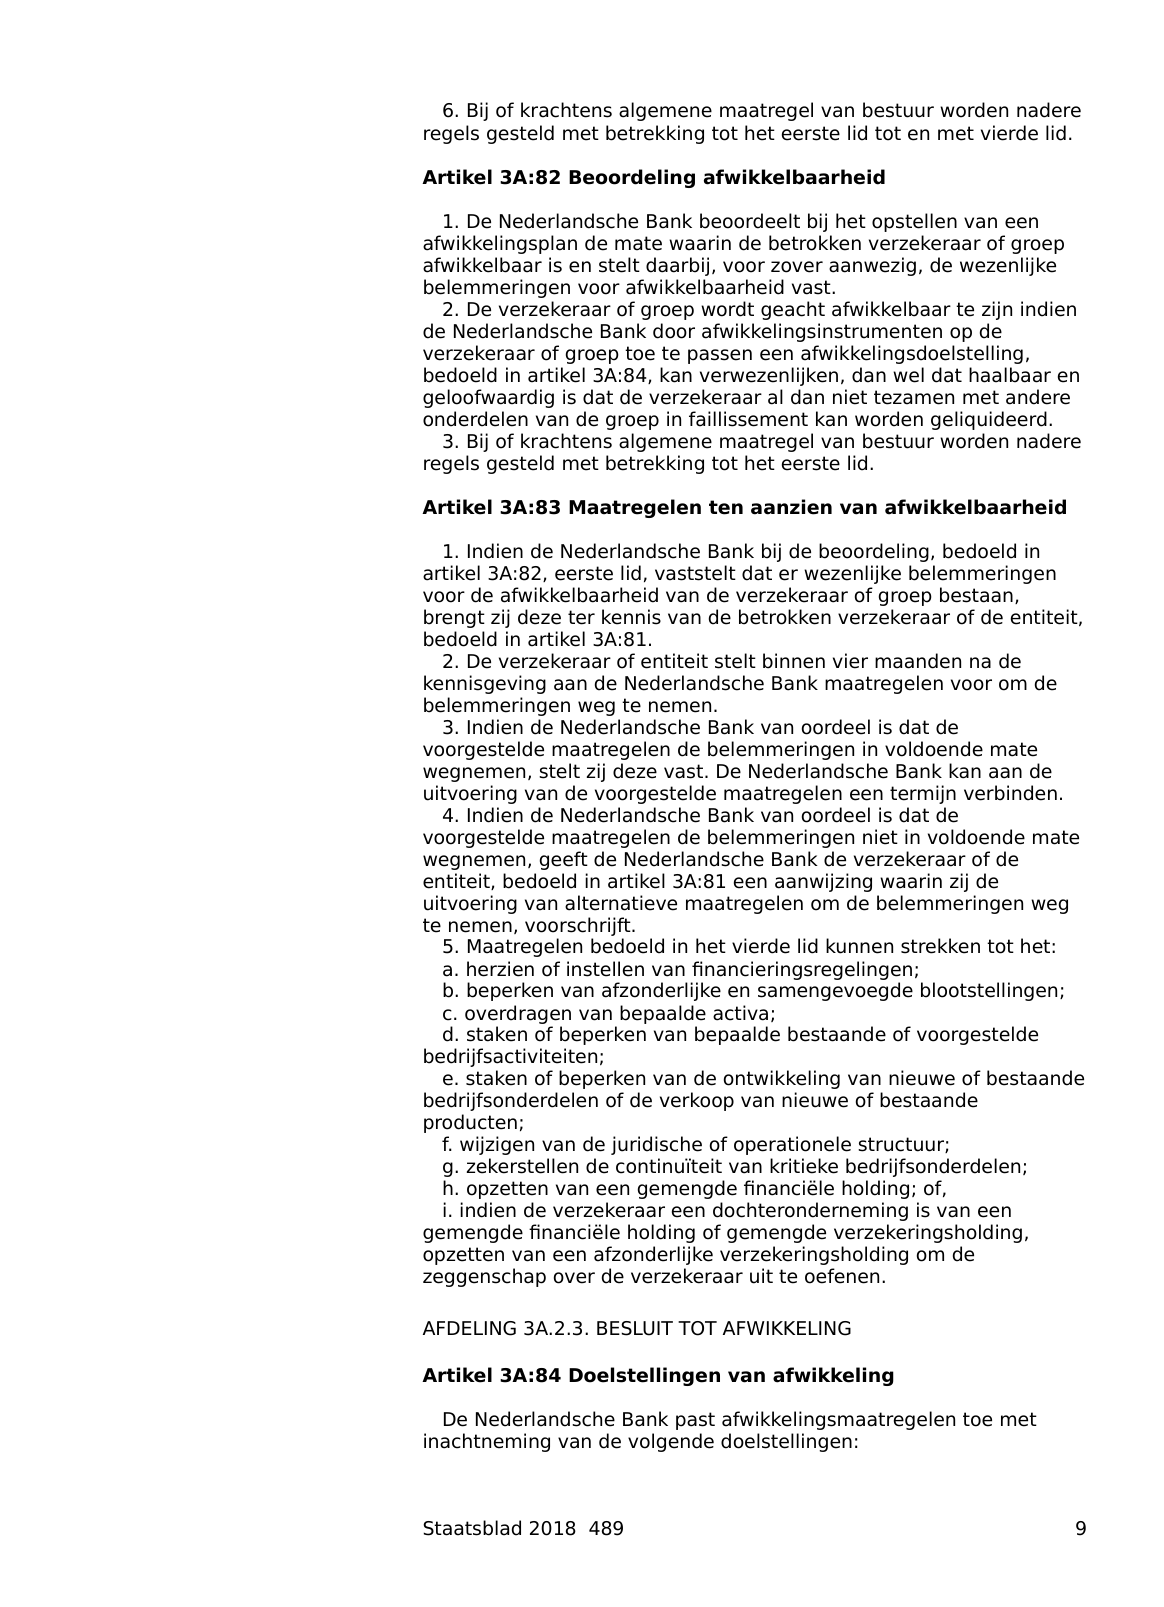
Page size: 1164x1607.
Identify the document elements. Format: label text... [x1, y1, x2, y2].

text 3. Indien de Nederlandsche Bank van oordeel is dat de voorgestelde maatregelen de belemmeringen in voldoende mate wegnemen, stelt zij deze vast. De Nederlandsche Bank kan aan de uitvoering van de voorgestelde maatregelen een termijn verbinden. [422, 717, 1087, 804]
text 6. Bij of krachtens algemene maatregel van bestuur worden nadere regels gesteld met betrekking tot het eerste lid tot en met vierde lid. [422, 100, 1087, 144]
text 3. Bij of krachtens algemene maatregel van bestuur worden nadere regels gesteld met betrekking tot het eerste lid. [422, 431, 1087, 474]
text f. wijzigen van de juridische of operationele structuur; [422, 1134, 1087, 1156]
text e. staken of beperken van de ontwikkeling van nieuwe of bestaande bedrijfsonderdelen of de verkoop van nieuwe of bestaande producten; [422, 1068, 1087, 1134]
text h. opzetten van een gemengde financiële holding; of, [422, 1178, 1087, 1200]
text 1. De Nederlandsche Bank beoordeelt bij het opstellen van een afwikkelingsplan de mate waarin de betrokken verzekeraar of groep afwikkelbaar is en stelt daarbij, voor zover aanwezig, de wezenlijke belemmeringen voor afwikkelbaarheid vast. [422, 211, 1087, 299]
text 2. De verzekeraar of groep wordt geacht afwikkelbaar te zijn indien de Nederlandsche Bank door afwikkelingsinstrumenten op de verzekeraar of groep toe te passen een afwikkelingsdoelstelling, bedoeld in artikel 3A:84, kan verwezenlijken, dan wel dat haalbaar en geloofwaardig is dat de verzekeraar al dan niet tezamen met andere onderdelen van de groep in faillissement kan worden geliquideerd. [422, 299, 1087, 431]
text 5. Maatregelen bedoeld in het vierde lid kunnen strekken tot het: [422, 936, 1087, 958]
text d. staken of beperken van bepaalde bestaande of voorgestelde bedrijfsactiviteiten; [422, 1024, 1087, 1068]
text b. beperken van afzonderlijke en samengevoegde blootstellingen; [422, 980, 1087, 1002]
text 2. De verzekeraar of entiteit stelt binnen vier maanden na de kennisgeving aan de Nederlandsche Bank maatregelen voor om de belemmeringen weg te nemen. [422, 651, 1087, 717]
text 1. Indien de Nederlandsche Bank bij de beoordeling, bedoeld in artikel 3A:82, eerste lid, vaststelt dat er wezenlijke belemmeringen voor de afwikkelbaarheid van de verzekeraar of groep bestaan, brengt zij deze ter kennis van de betrokken verzekeraar of de entiteit, bedoeld in artikel 3A:81. [422, 541, 1087, 651]
text 4. Indien de Nederlandsche Bank van oordeel is dat de voorgestelde maatregelen de belemmeringen niet in voldoende mate wegnemen, geeft de Nederlandsche Bank de verzekeraar of de entiteit, bedoeld in artikel 3A:81 een aanwijzing waarin zij de uitvoering van alternatieve maatregelen om de belemmeringen weg te nemen, voorschrijft. [422, 804, 1087, 936]
text i. indien de verzekeraar een dochteronderneming is van een gemengde financiële holding of gemengde verzekeringsholding, opzetten van een afzonderlijke verzekeringsholding om de zeggenschap over de verzekeraar uit te oefenen. [422, 1200, 1087, 1288]
text a. herzien of instellen van financieringsregelingen; [422, 958, 1087, 980]
subtitle Artikel 3A:84 Doelstellingen van afwikkeling [422, 1365, 1087, 1387]
subtitle AFDELING 3A.2.3. BESLUIT TOT AFWIKKELING [422, 1318, 1087, 1340]
text g. zekerstellen de continuïteit van kritieke bedrijfsonderdelen; [422, 1156, 1087, 1178]
subtitle Artikel 3A:82 Beoordeling afwikkelbaarheid [422, 167, 1087, 188]
text c. overdragen van bepaalde activa; [422, 1002, 1087, 1024]
text De Nederlandsche Bank past afwikkelingsmaatregelen toe met inachtneming van de volgende doelstellingen: [422, 1409, 1087, 1453]
subtitle Artikel 3A:83 Maatregelen ten aanzien van afwikkelbaarheid [422, 497, 1087, 519]
